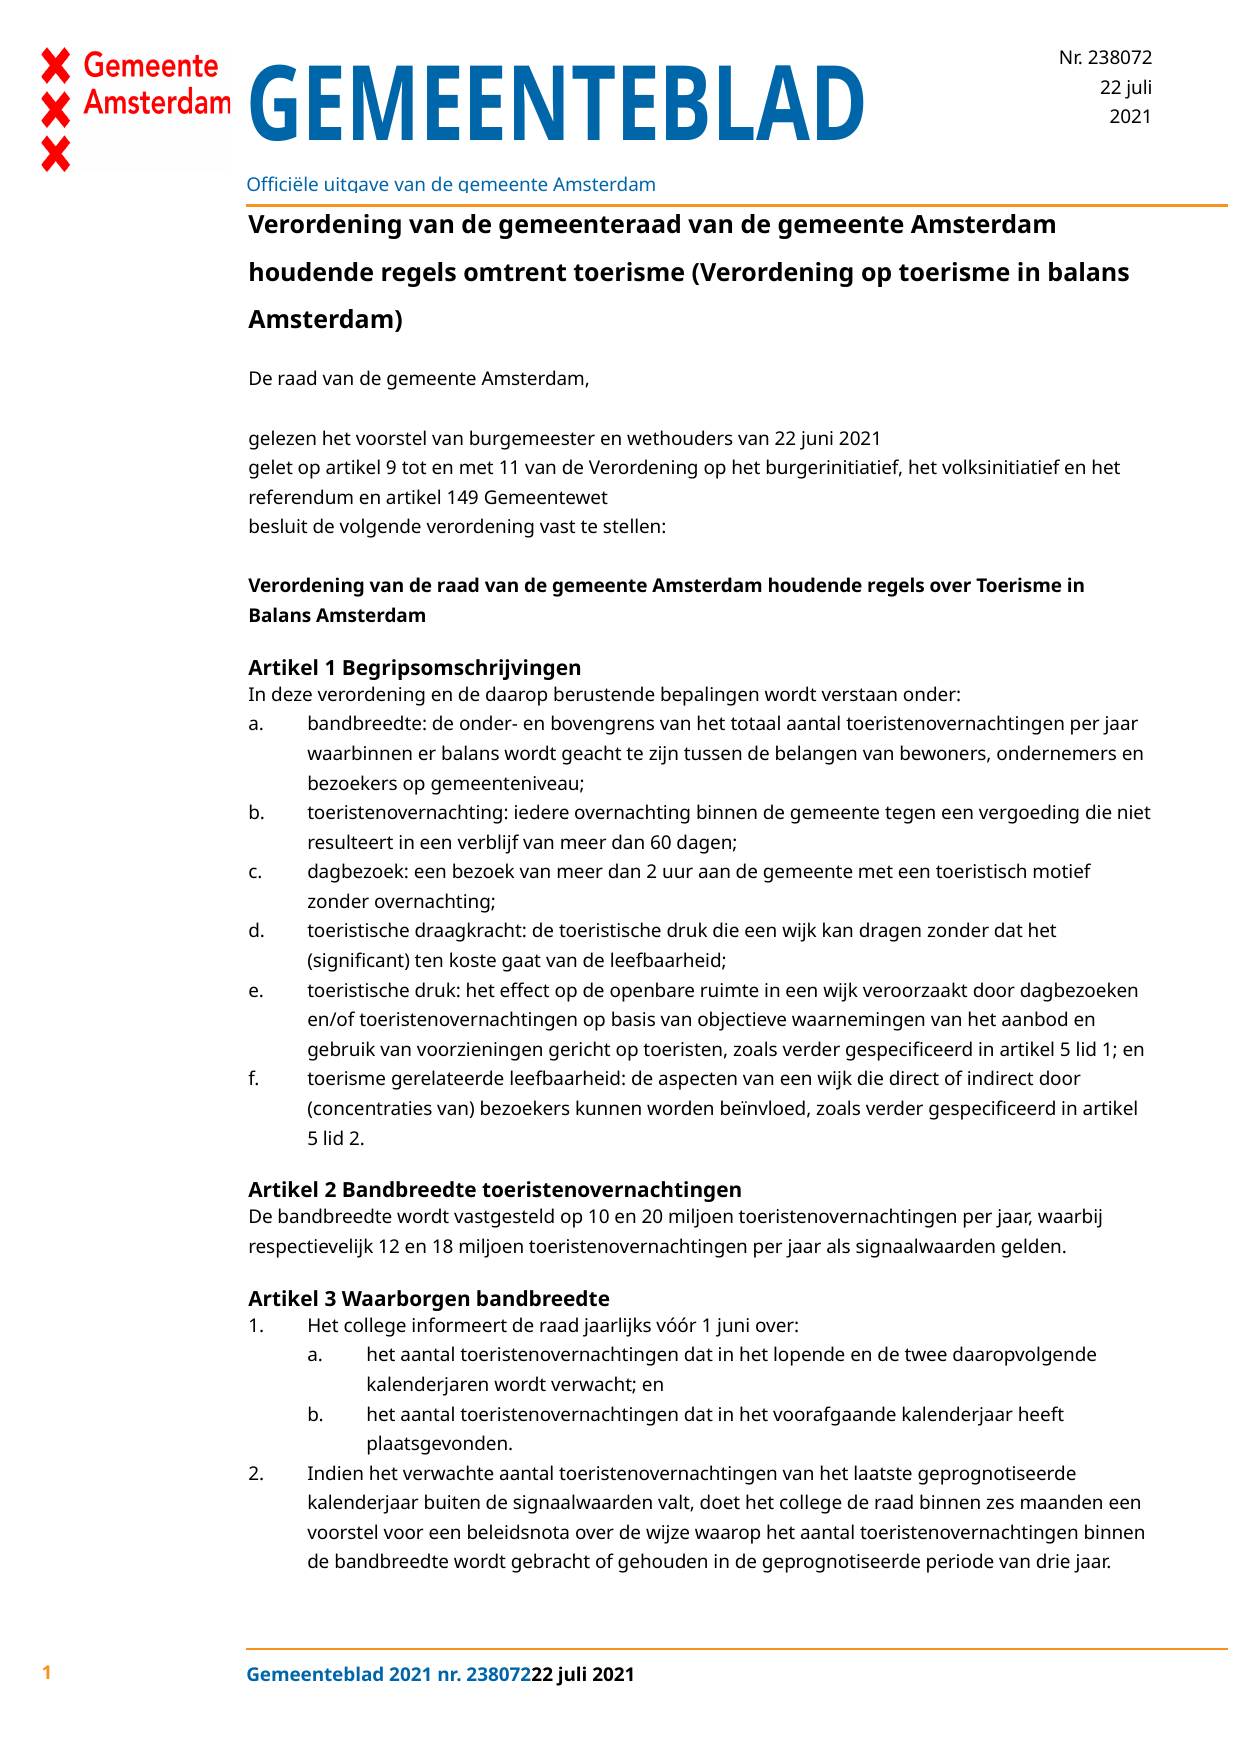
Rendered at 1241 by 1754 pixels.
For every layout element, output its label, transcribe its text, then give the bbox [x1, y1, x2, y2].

list toeristische draagkracht: de toeristische druk die een wijk kan dragen zonder dat het (significant) ten koste gaat van de leefbaarheid; [248, 918, 1152, 973]
list Indien het verwachte aantal toeristenovernachtingen van het laatste geprognotiseerde kalenderjaar buiten de signaalwaarden valt, doet het college de raad binnen zes maanden een voorstel voor een beleidsnota over de wijze waarop het aantal toeristenovernachtingen binnen de bandbreedte wordt gebracht of gehouden in de geprognotiseerde periode van drie jaar. [248, 1460, 1152, 1574]
text In deze verordening en de daarop berustende bepalingen wordt verstaan onder: [248, 681, 1152, 707]
text Artikel 2 Bandbreedte toeristenovernachtingen [248, 1175, 1152, 1204]
text De raad van de gemeente Amsterdam, [248, 366, 1152, 391]
text Artikel 3 Waarborgen bandbreedte [248, 1284, 1152, 1312]
list toerisme gerelateerde leefbaarheid: de aspecten van een wijk die direct of indirect door (concentraties van) bezoekers kunnen worden beïnvloed, zoals verder gespecificeerd in artikel 5 lid 2. [248, 1066, 1152, 1151]
text De bandbreedte wordt vastgesteld op 10 en 20 miljoen toeristenovernachtingen per jaar, waarbij respectievelijk 12 en 18 miljoen toeristenovernachtingen per jaar als signaalwaarden gelden. [248, 1204, 1152, 1259]
text gelet op artikel 9 tot en met 11 van de Verordening op het burgerinitiatief, het volksinitiatief en het referendum en artikel 149 Gemeentewet [248, 454, 1152, 509]
list toeristenovernachting: iedere overnachting binnen de gemeente tegen een vergoeding die niet resulteert in een verblijf van meer dan 60 dagen; [248, 799, 1152, 855]
picture [41, 47, 231, 172]
list Het college informeert de raad jaarlijks vóór 1 juni over: [248, 1312, 1152, 1338]
text Artikel 1 Begripsomschrijvingen [248, 653, 1152, 681]
list bandbreedte: de onder- en bovengrens van het totaal aantal toeristenovernachtingen per jaar waarbinnen er balans wordt geacht te zijn tussen de belangen van bewoners, ondernemers en bezoekers op gemeenteniveau; [248, 711, 1152, 796]
text besluit de volgende verordening vast te stellen: [248, 513, 1152, 539]
list dagbezoek: een bezoek van meer dan 2 uur aan de gemeente met een toeristisch motief zonder overnachting; [248, 858, 1152, 914]
text Verordening van de gemeenteraad van de gemeente Amsterdam houdende regels omtrent toerisme (Verordening op toerisme in balans Amsterdam) [248, 207, 1152, 336]
list toeristische druk: het effect op de openbare ruimte in een wijk veroorzaakt door dagbezoeken en/of toeristenovernachtingen op basis van objectieve waarnemingen van het aanbod en gebruik van voorzieningen gericht op toeristen, zoals verder gespecificeerd in artikel 5 lid 1; en [248, 977, 1152, 1062]
text gelezen het voorstel van burgemeester en wethouders van 22 juni 2021 [248, 425, 1152, 450]
list het aantal toeristenovernachtingen dat in het voorafgaande kalenderjaar heeft plaatsgevonden. [307, 1401, 1152, 1456]
list het aantal toeristenovernachtingen dat in het lopende en de twee daaropvolgende kalenderjaren wordt verwacht; en [307, 1342, 1152, 1397]
text Verordening van de raad van de gemeente Amsterdam houdende regels over Toerisme in Balans Amsterdam [248, 573, 1152, 628]
